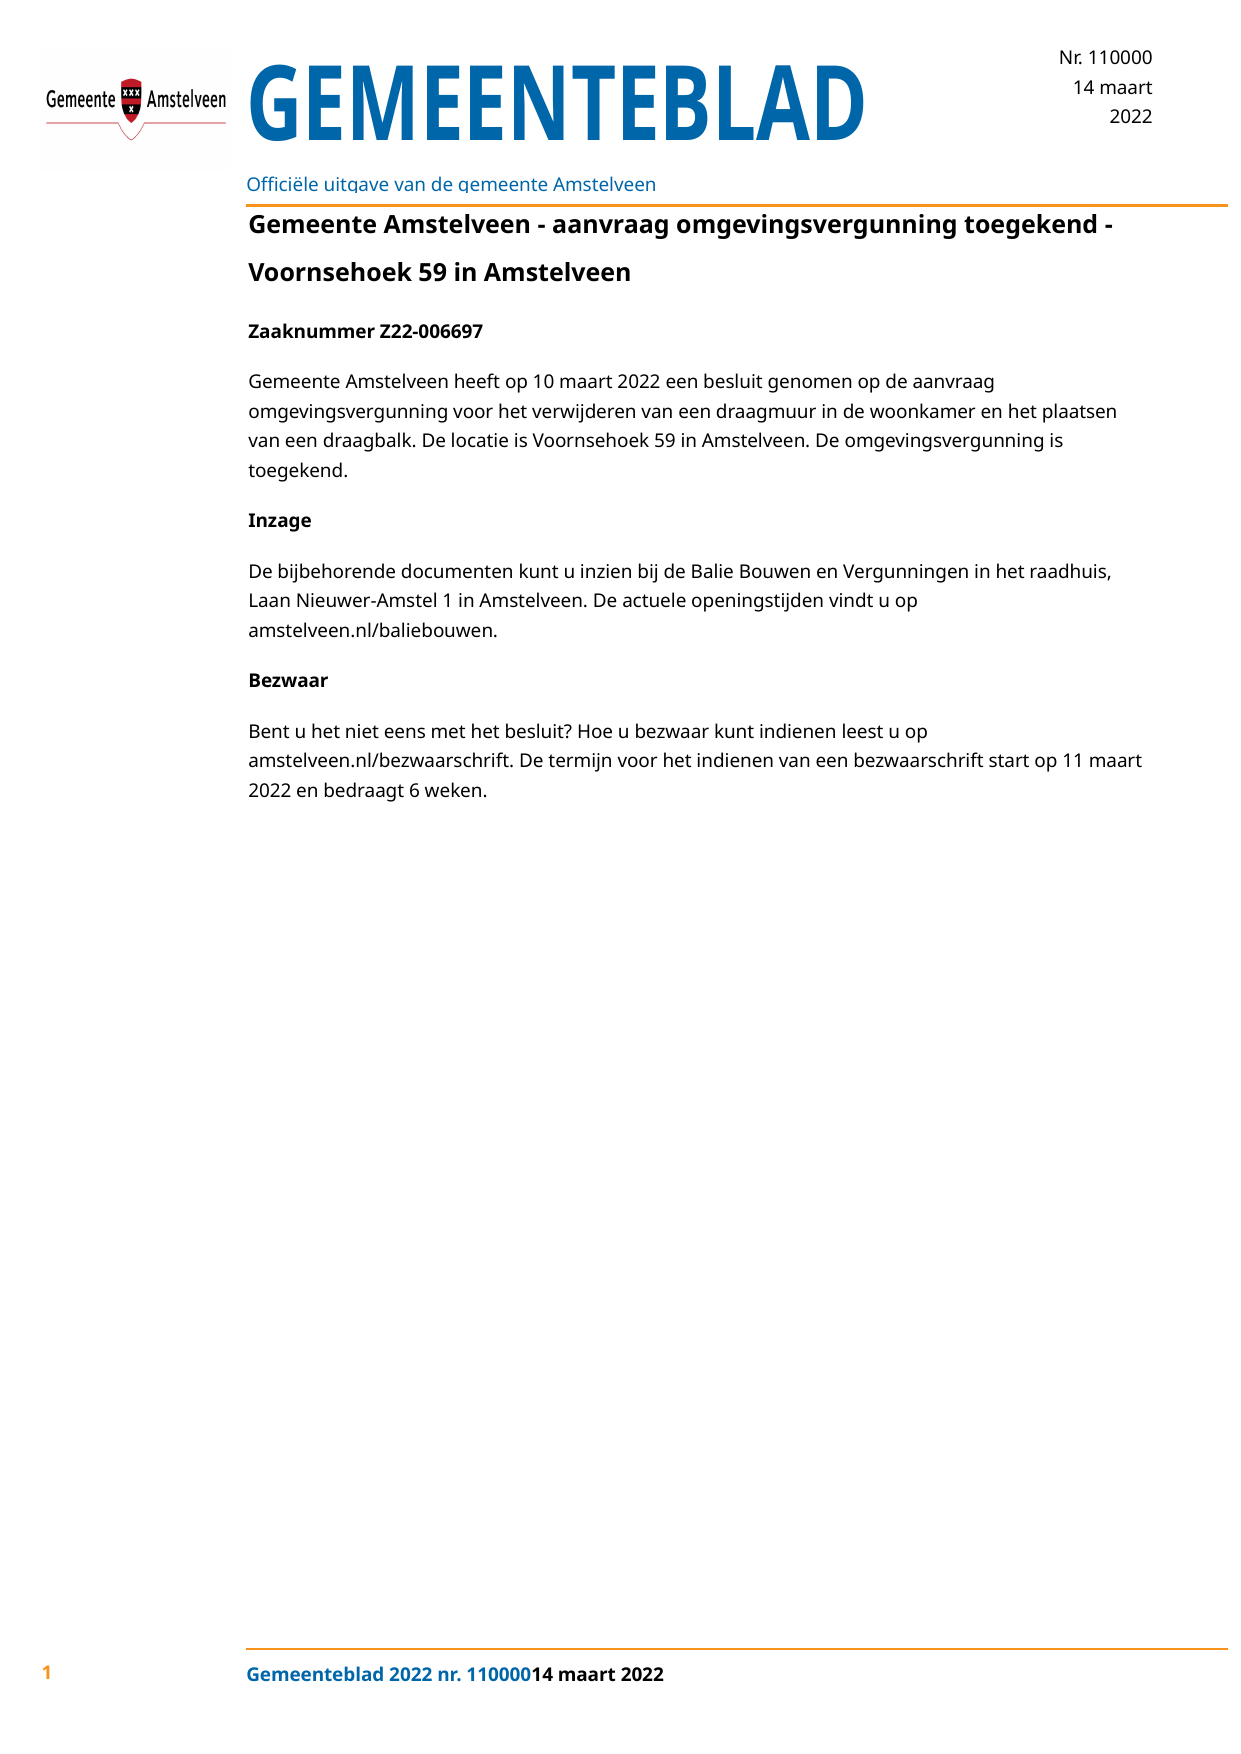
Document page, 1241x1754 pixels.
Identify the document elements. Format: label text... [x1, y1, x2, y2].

text Inzage [248, 507, 1152, 533]
text Gemeente Amstelveen heeft op 10 maart 2022 een besluit genomen op de aanvraag omgevingsvergunning voor het verwijderen van een draagmuur in de woonkamer en het plaatsen van een draagbalk. De locatie is Voornsehoek 59 in Amstelveen. De omgevingsvergunning is toegekend. [248, 368, 1152, 483]
picture [41, 47, 231, 172]
text Zaaknummer Z22-006697 [248, 318, 1152, 344]
text Bezwaar [248, 667, 1152, 693]
text De bijbehorende documenten kunt u inzien bij de Balie Bouwen en Vergunningen in het raadhuis, Laan Nieuwer-Amstel 1 in Amstelveen. De actuele openingstijden vindt u op amstelveen.nl/baliebouwen. [248, 558, 1152, 643]
text Gemeente Amstelveen - aanvraag omgevingsvergunning toegekend - Voornsehoek 59 in Amstelveen [248, 207, 1152, 288]
text Bent u het niet eens met het besluit? Hoe u bezwaar kunt indienen leest u op amstelveen.nl/bezwaarschrift. De termijn voor het indienen van een bezwaarschrift start op 11 maart 2022 en bedraagt 6 weken. [248, 718, 1152, 803]
